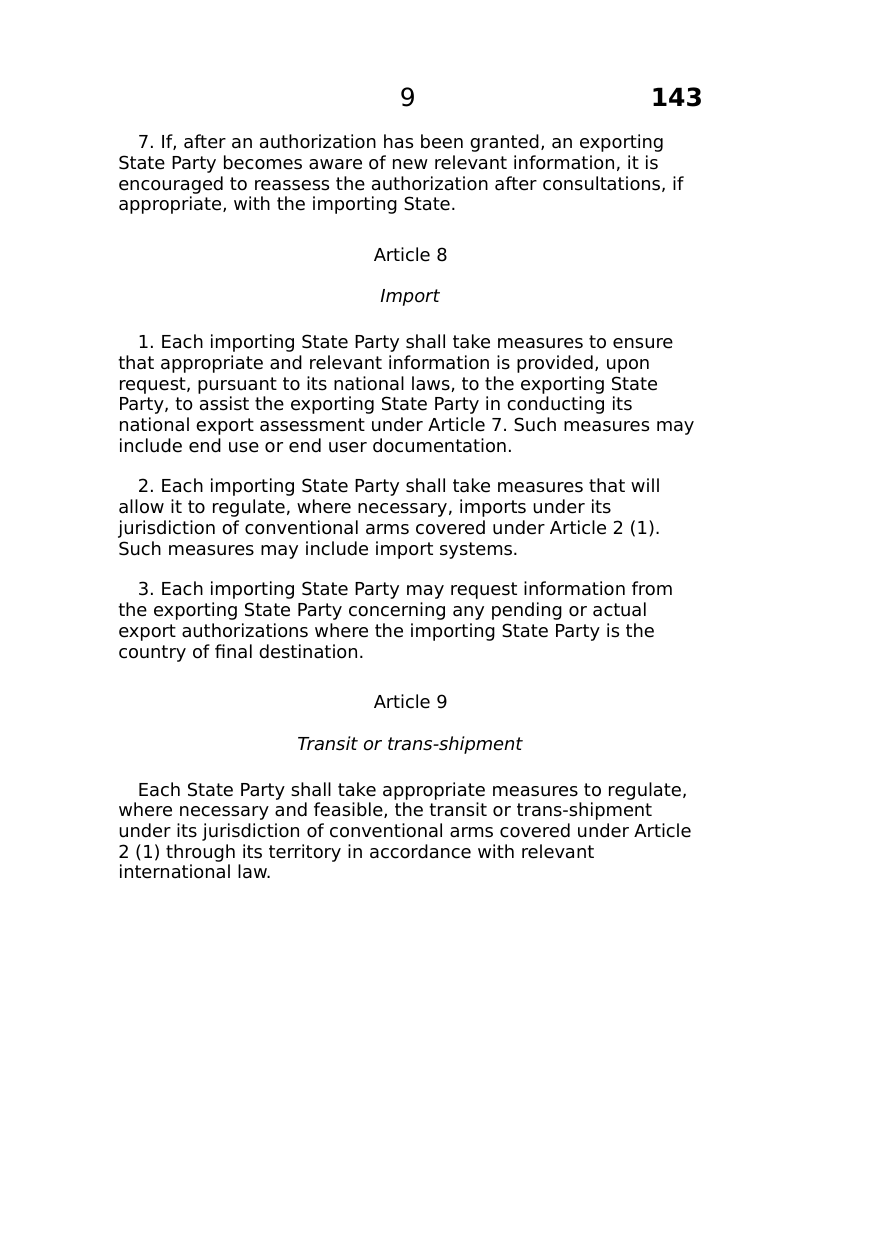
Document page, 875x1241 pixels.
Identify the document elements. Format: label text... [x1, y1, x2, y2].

subtitle Article 9 Transit or trans-shipment [118, 692, 703, 754]
text 2. Each importing State Party shall take measures that will allow it to regulate, where necessary, imports under its jurisdiction of conventional arms covered under Article 2 (1). Such measures may include import systems. [118, 476, 703, 559]
text 1. Each importing State Party shall take measures to ensure that appropriate and relevant information is provided, upon request, pursuant to its national laws, to the exporting State Party, to assist the exporting State Party in conducting its national export assessment under Article 7. Such measures may include end use or end user documentation. [118, 332, 703, 456]
text 7. If, after an authorization has been granted, an exporting State Party becomes aware of new relevant information, it is encouraged to reassess the authorization after consultations, if appropriate, with the importing State. [118, 132, 703, 215]
text Each State Party shall take appropriate measures to regulate, where necessary and feasible, the transit or trans-shipment under its jurisdiction of conventional arms covered under Article 2 (1) through its territory in accordance with relevant international law. [118, 779, 703, 883]
text 3. Each importing State Party may request information from the exporting State Party concerning any pending or actual export authorizations where the importing State Party is the country of final destination. [118, 579, 703, 662]
subtitle Article 8 Import [118, 245, 703, 307]
